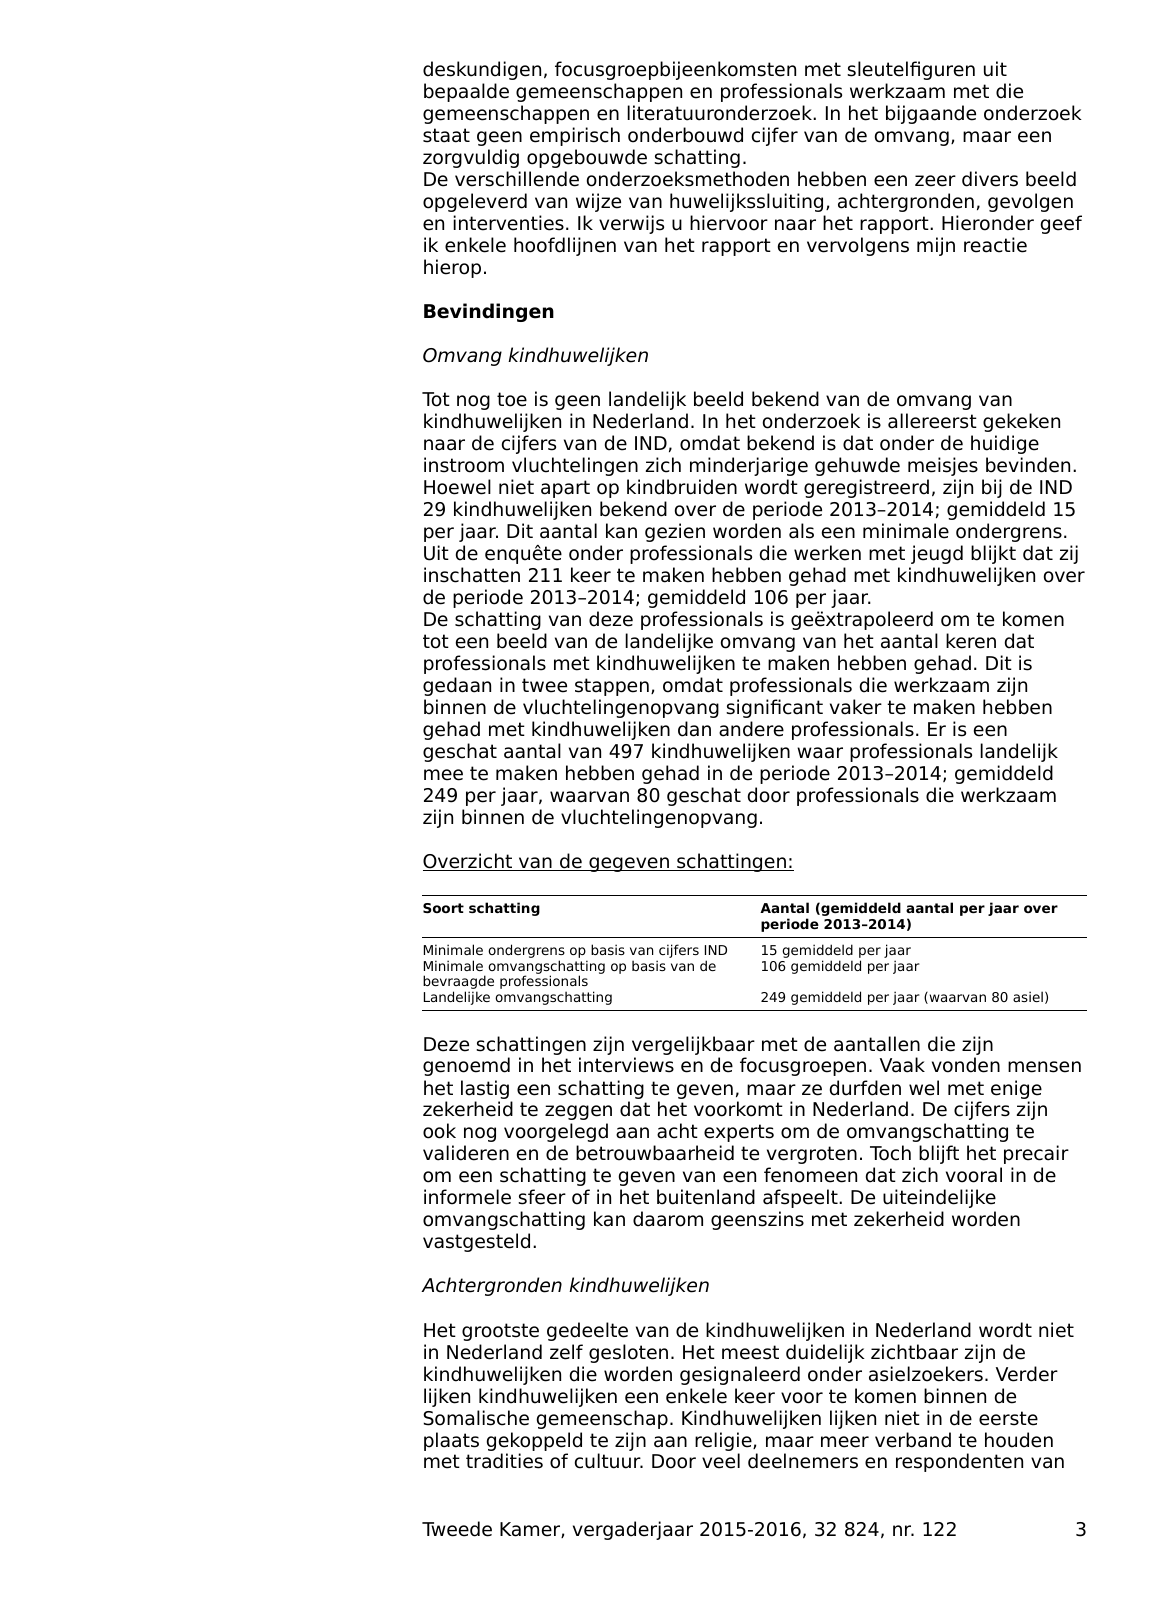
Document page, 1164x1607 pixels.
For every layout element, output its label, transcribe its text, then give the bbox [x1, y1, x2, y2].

text deskundigen, focusgroepbijeenkomsten met sleutelfiguren uit bepaalde gemeenschappen en professionals werkzaam met die gemeenschappen en literatuuronderzoek. In het bijgaande onderzoek staat geen empirisch onderbouwd cijfer van de omvang, maar een zorgvuldig opgebouwde schatting. [422, 59, 1087, 169]
subtitle Omvang kindhuwelijken [422, 345, 1087, 367]
table_cell 15 gemiddeld per jaar [754, 938, 1087, 958]
text De schatting van deze professionals is geëxtrapoleerd om te komen tot een beeld van de landelijke omvang van het aantal keren dat professionals met kindhuwelijken te maken hebben gehad. Dit is gedaan in twee stappen, omdat professionals die werkzaam zijn binnen de vluchtelingenopvang significant vaker te maken hebben gehad met kindhuwelijken dan andere professionals. Er is een geschat aantal van 497 kindhuwelijken waar professionals landelijk mee te maken hebben gehad in de periode 2013–2014; gemiddeld 249 per jaar, waarvan 80 geschat door professionals die werkzaam zijn binnen de vluchtelingenopvang. [422, 609, 1087, 829]
subtitle Overzicht van de gegeven schattingen: [422, 851, 1087, 873]
text Het grootste gedeelte van de kindhuwelijken in Nederland wordt niet in Nederland zelf gesloten. Het meest duidelijk zichtbaar zijn de kindhuwelijken die worden gesignaleerd onder asielzoekers. Verder lijken kindhuwelijken een enkele keer voor te komen binnen de Somalische gemeenschap. Kindhuwelijken lijken niet in de eerste plaats gekoppeld te zijn aan religie, maar meer verband te houden met tradities of cultuur. Door veel deelnemers en respondenten van [422, 1319, 1087, 1473]
subtitle Achtergronden kindhuwelijken [422, 1275, 1087, 1297]
table_cell Minimale omvangschatting op basis van de bevraagde professionals [422, 958, 754, 990]
text De verschillende onderzoeksmethoden hebben een zeer divers beeld opgeleverd van wijze van huwelijkssluiting, achtergronden, gevolgen en interventies. Ik verwijs u hiervoor naar het rapport. Hieronder geef ik enkele hoofdlijnen van het rapport en vervolgens mijn reactie hierop. [422, 169, 1087, 279]
table_cell 106 gemiddeld per jaar [754, 958, 1087, 990]
text Uit de enquête onder professionals die werken met jeugd blijkt dat zij inschatten 211 keer te maken hebben gehad met kindhuwelijken over de periode 2013–2014; gemiddeld 106 per jaar. [422, 543, 1087, 609]
text Tot nog toe is geen landelijk beeld bekend van de omvang van kindhuwelijken in Nederland. In het onderzoek is allereerst gekeken naar de cijfers van de IND, omdat bekend is dat onder de huidige instroom vluchtelingen zich minderjarige gehuwde meisjes bevinden. Hoewel niet apart op kindbruiden wordt geregistreerd, zijn bij de IND 29 kindhuwelijken bekend over de periode 2013–2014; gemiddeld 15 per jaar. Dit aantal kan gezien worden als een minimale ondergrens. [422, 389, 1087, 543]
table_cell Minimale ondergrens op basis van cijfers IND [422, 938, 754, 958]
subtitle Bevindingen [422, 301, 1087, 323]
table_cell 249 gemiddeld per jaar (waarvan 80 asiel) [754, 990, 1087, 1010]
table_header Aantal (gemiddeld aantal per jaar over periode 2013–2014) [754, 896, 1087, 937]
table_header Soort schatting [422, 896, 754, 937]
text Deze schattingen zijn vergelijkbaar met de aantallen die zijn genoemd in het interviews en de focusgroepen. Vaak vonden mensen het lastig een schatting te geven, maar ze durfden wel met enige zekerheid te zeggen dat het voorkomt in Nederland. De cijfers zijn ook nog voorgelegd aan acht experts om de omvangschatting te valideren en de betrouwbaarheid te vergroten. Toch blijft het precair om een schatting te geven van een fenomeen dat zich vooral in de informele sfeer of in het buitenland afspeelt. De uiteindelijke omvangschatting kan daarom geenszins met zekerheid worden vastgesteld. [422, 1033, 1087, 1253]
table_cell Landelijke omvangschatting [422, 990, 754, 1010]
